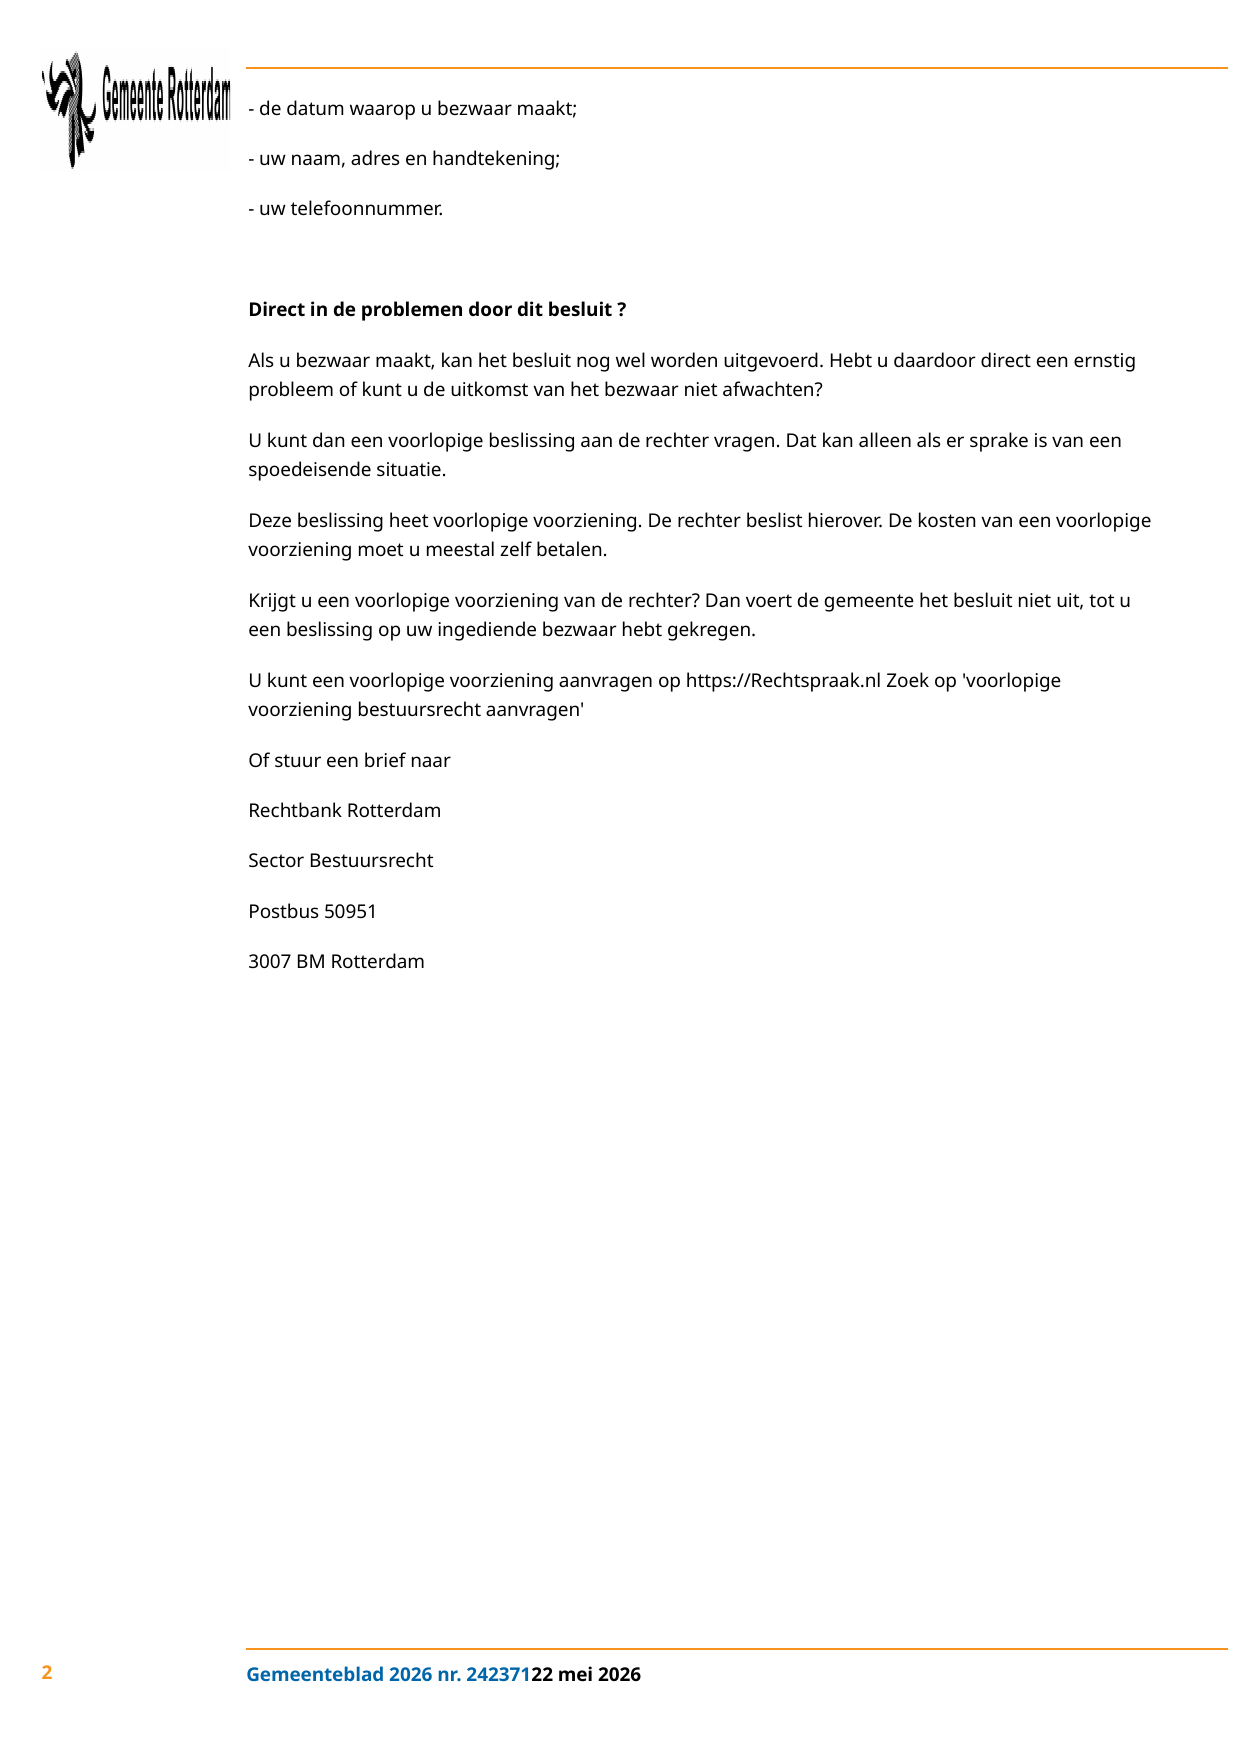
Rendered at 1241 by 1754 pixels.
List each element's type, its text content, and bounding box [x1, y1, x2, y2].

text Rechtbank Rotterdam [248, 797, 1152, 823]
picture [41, 47, 231, 172]
text U kunt een voorlopige voorziening aanvragen op https://Rechtspraak.nl Zoek op 'voorlopige voorziening bestuursrecht aanvragen' [248, 667, 1152, 722]
text - uw telefoonnummer. [248, 196, 1152, 221]
text Of stuur een brief naar [248, 747, 1152, 773]
text Deze beslissing heet voorlopige voorziening. De rechter beslist hierover. De kosten van een voorlopige voorziening moet u meestal zelf betalen. [248, 507, 1152, 562]
text Direct in de problemen door dit besluit ? [248, 296, 1152, 322]
text - uw naam, adres en handtekening; [248, 145, 1152, 171]
text - de datum waarop u bezwaar maakt; [248, 95, 1152, 121]
text Postbus 50951 [248, 898, 1152, 924]
text Als u bezwaar maakt, kan het besluit nog wel worden uitgevoerd. Hebt u daardoor direct een ernstig probleem of kunt u de uitkomst van het bezwaar niet afwachten? [248, 347, 1152, 402]
text Sector Bestuursrecht [248, 848, 1152, 873]
text 3007 BM Rotterdam [248, 948, 1152, 974]
text Krijgt u een voorlopige voorziening van de rechter? Dan voert de gemeente het besluit niet uit, tot u een beslissing op uw ingediende bezwaar hebt gekregen. [248, 587, 1152, 642]
text U kunt dan een voorlopige beslissing aan de rechter vragen. Dat kan alleen als er sprake is van een spoedeisende situatie. [248, 427, 1152, 482]
